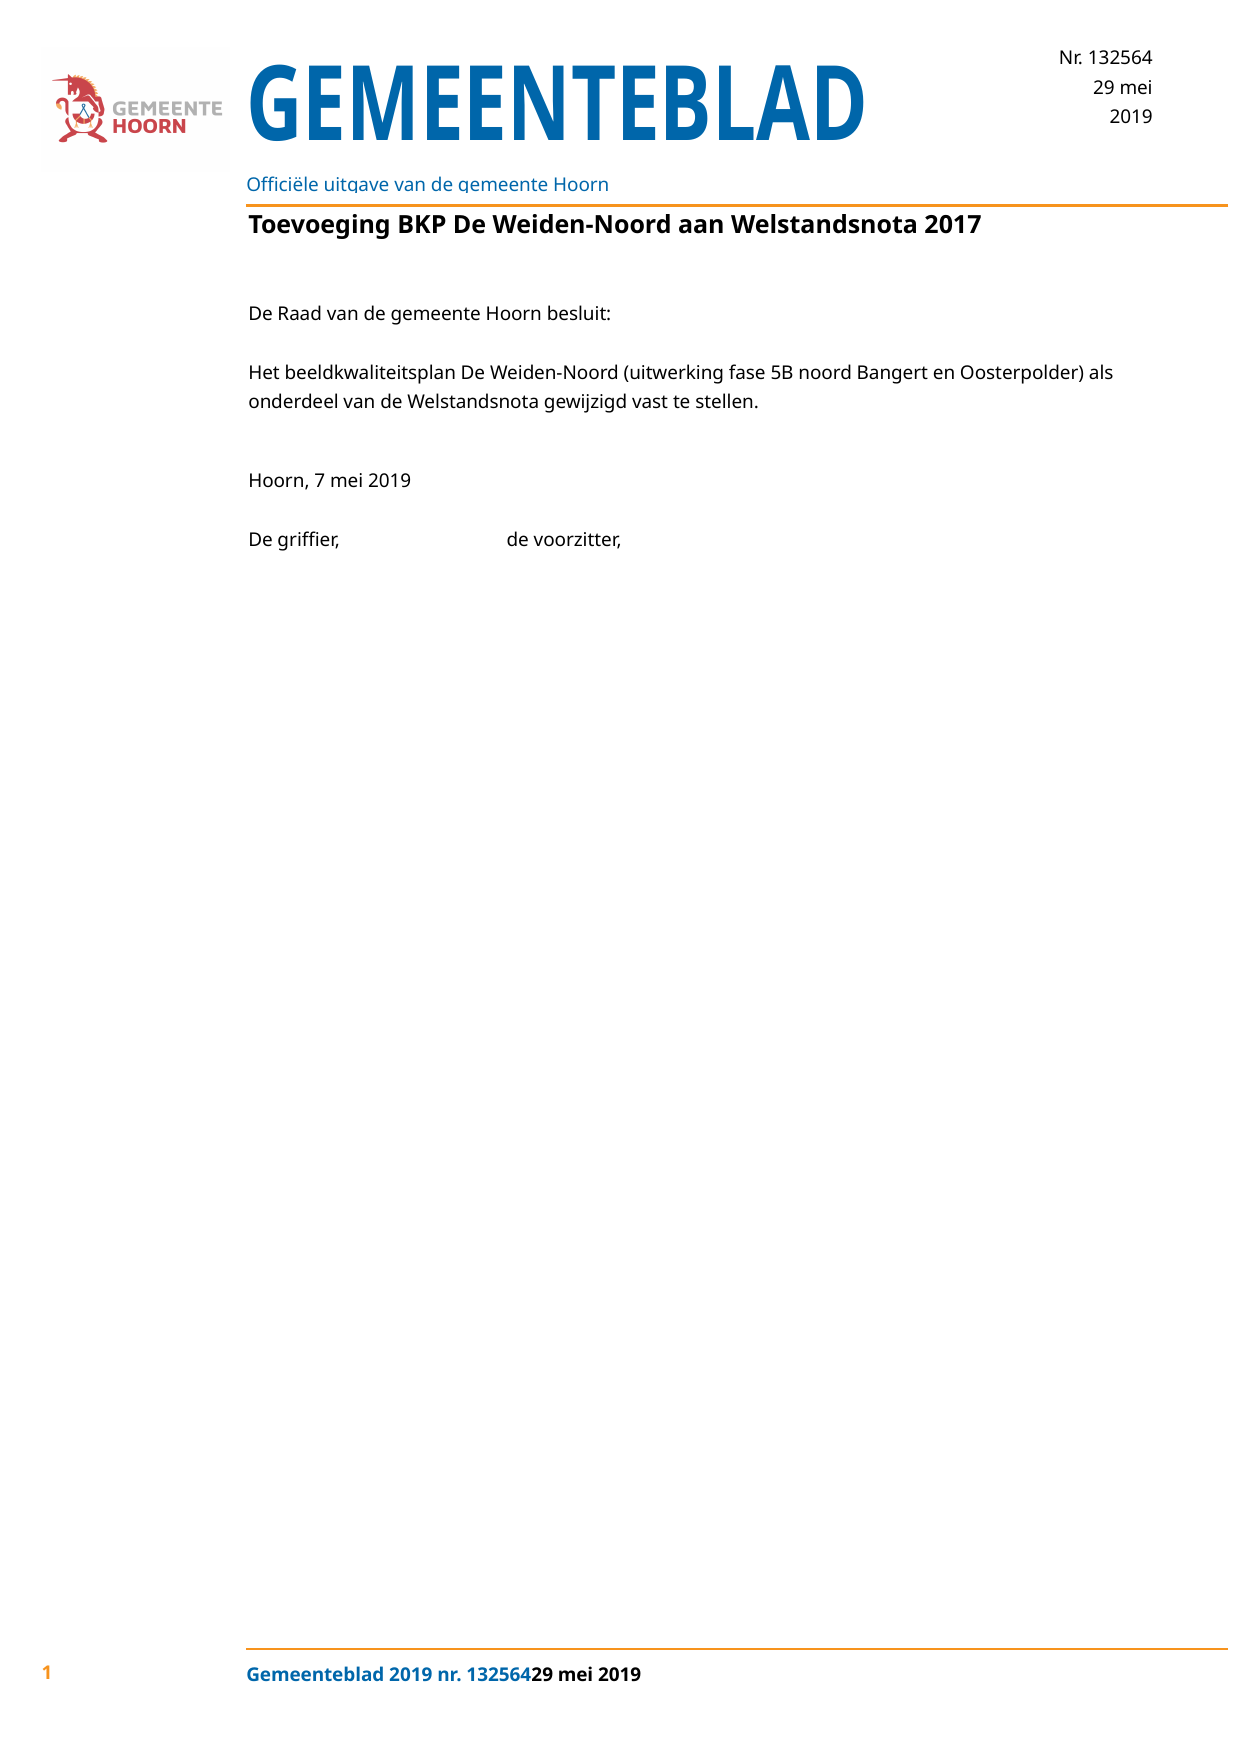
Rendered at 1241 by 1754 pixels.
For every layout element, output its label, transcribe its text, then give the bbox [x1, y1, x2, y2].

text Hoorn, 7 mei 2019 [248, 467, 1152, 493]
text Toevoeging BKP De Weiden-Noord aan Welstandsnota 2017 [248, 207, 1152, 241]
text De Raad van de gemeente Hoorn besluit: [248, 300, 1152, 326]
picture [41, 47, 231, 172]
text Het beeldkwaliteitsplan De Weiden-Noord (uitwerking fase 5B noord Bangert en Oosterpolder) als onderdeel van de Welstandsnota gewijzigd vast te stellen. [248, 359, 1152, 414]
text De griffier, de voorzitter, [248, 527, 1152, 552]
